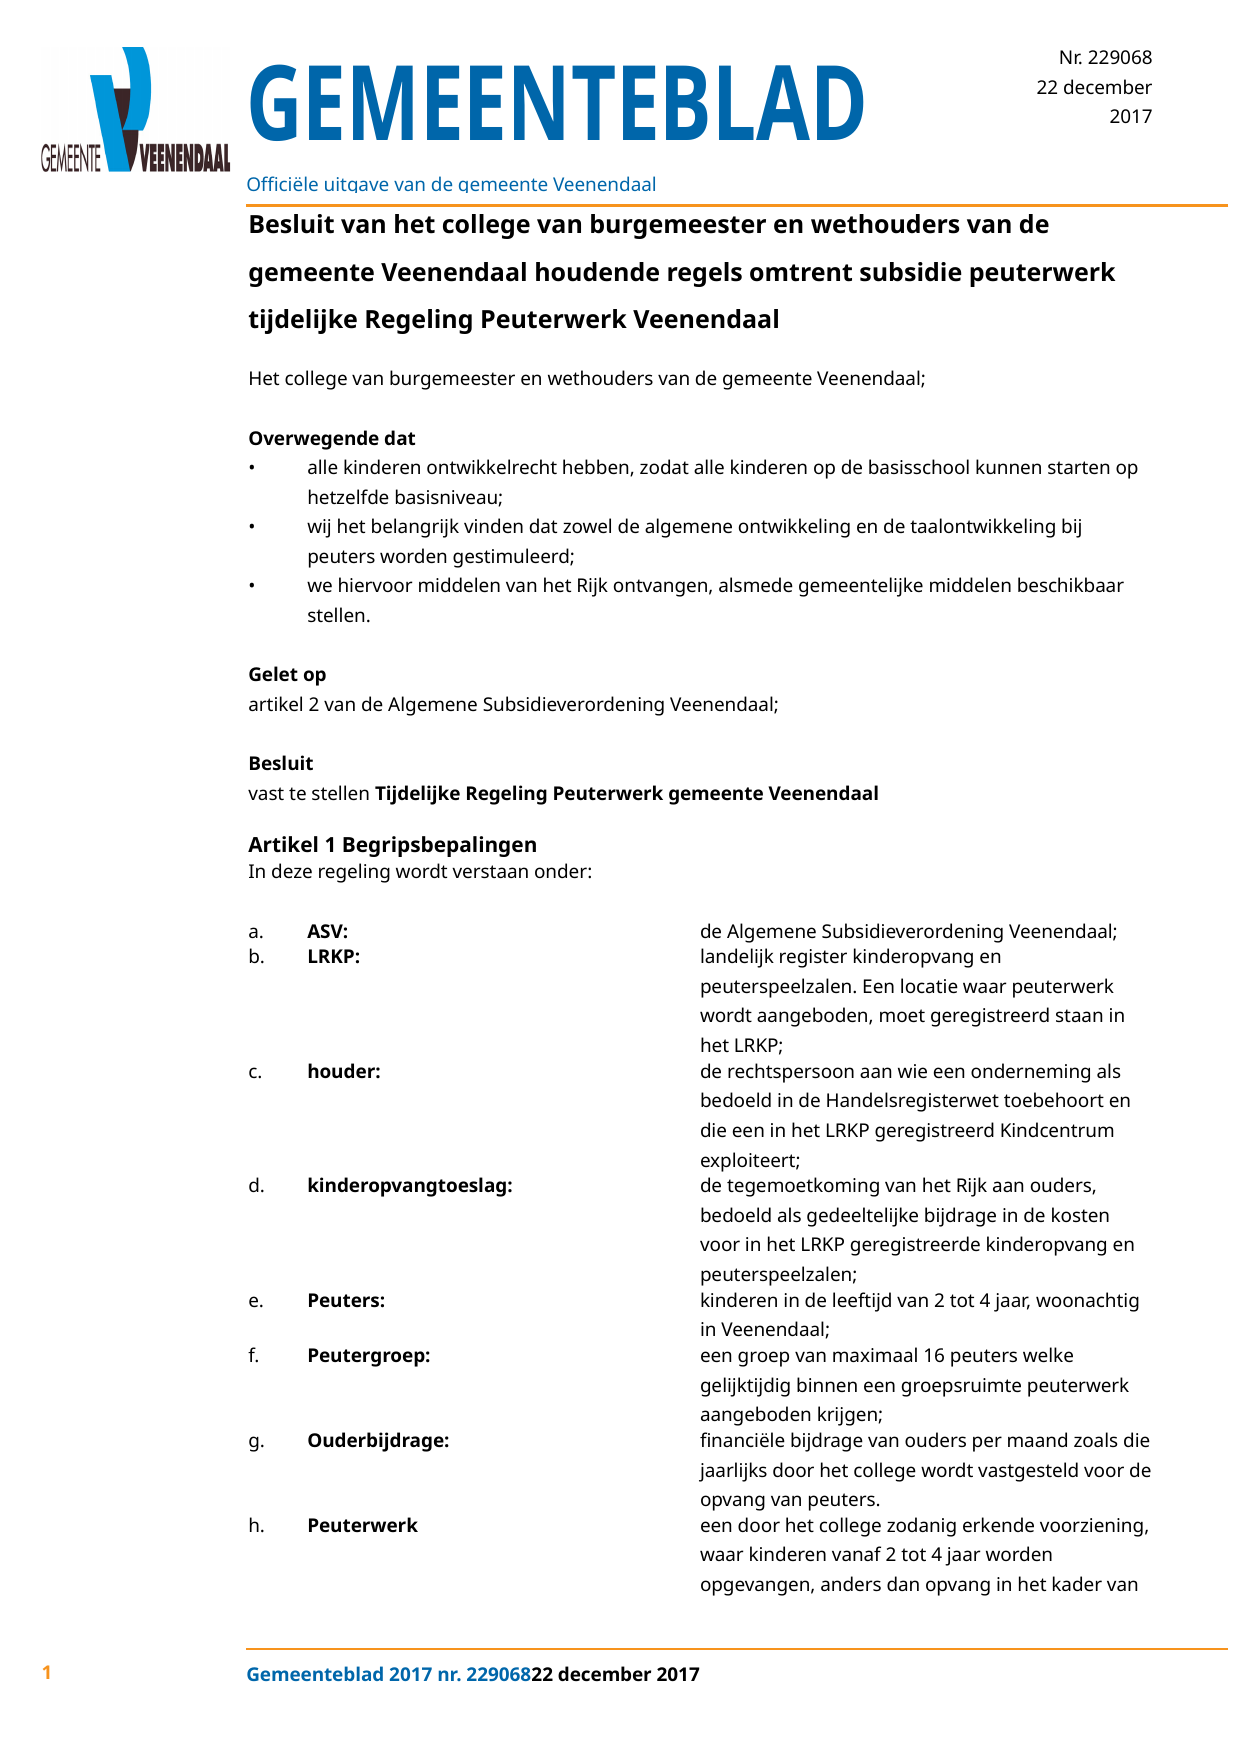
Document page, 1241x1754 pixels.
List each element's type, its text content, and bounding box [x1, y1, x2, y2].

table_cell Peuters: [248, 1287, 700, 1342]
table_cell een groep van maximaal 16 peuters welke gelijktijdig binnen een groepsruimte peuterwerk aangeboden krijgen; [700, 1342, 1152, 1427]
table_cell Peutergroep: [248, 1342, 700, 1427]
picture [41, 47, 130, 172]
table_cell houder: [248, 1058, 700, 1172]
text In deze regeling wordt verstaan onder: [248, 858, 1152, 884]
table_header de Algemene Subsidieverordening Veenendaal; [700, 918, 1152, 943]
list wij het belangrijk vinden dat zowel de algemene ontwikkeling en de taalontwikkeling bij peuters worden gestimuleerd; [248, 513, 1152, 569]
list alle kinderen ontwikkelrecht hebben, zodat alle kinderen op de basisschool kunnen starten op hetzelfde basisniveau; [248, 454, 1152, 509]
table_cell de rechtspersoon aan wie een onderneming als bedoeld in de Handelsregisterwet toebehoort en die een in het LRKP geregistreerd Kindcentrum exploiteert; [700, 1058, 1152, 1172]
table_cell Ouderbijdrage: [248, 1427, 700, 1512]
table_cell kinderopvangtoeslag: [248, 1173, 700, 1287]
table_header ASV: [248, 918, 700, 943]
text vast te stellen Tijdelijke Regeling Peuterwerk gemeente Veenendaal [248, 780, 1152, 805]
table_cell landelijk register kinderopvang en peuterspeelzalen. Een locatie waar peuterwerk wordt aangeboden, moet geregistreerd staan in het LRKP; [700, 944, 1152, 1058]
table_cell een door het college zodanig erkende voorziening, waar kinderen vanaf 2 tot 4 jaar worden opgevangen, anders dan opvang in het kader van [700, 1512, 1152, 1597]
text Overwegende dat [248, 425, 1152, 450]
text Gelet op [248, 661, 1152, 687]
text Besluit [248, 750, 1152, 776]
table_cell financiële bijdrage van ouders per maand zoals die jaarlijks door het college wordt vastgesteld voor de opvang van peuters. [700, 1427, 1152, 1512]
table_cell Peuterwerk [248, 1512, 700, 1597]
text Artikel 1 Begripsbepalingen [248, 830, 1152, 858]
picture [123, 47, 231, 172]
text Besluit van het college van burgemeester en wethouders van de gemeente Veenendaal houdende regels omtrent subsidie peuterwerk tijdelijke Regeling Peuterwerk Veenendaal [248, 207, 1152, 336]
list we hiervoor middelen van het Rijk ontvangen, alsmede gemeentelijke middelen beschikbaar stellen. [248, 573, 1152, 628]
table_cell LRKP: [248, 944, 700, 1058]
text Het college van burgemeester en wethouders van de gemeente Veenendaal; [248, 366, 1152, 391]
text artikel 2 van de Algemene Subsidieverordening Veenendaal; [248, 691, 1152, 717]
table_cell de tegemoetkoming van het Rijk aan ouders, bedoeld als gedeeltelijke bijdrage in de kosten voor in het LRKP geregistreerde kinderopvang en peuterspeelzalen; [700, 1173, 1152, 1287]
table_cell kinderen in de leeftijd van 2 tot 4 jaar, woonachtig in Veenendaal; [700, 1287, 1152, 1342]
